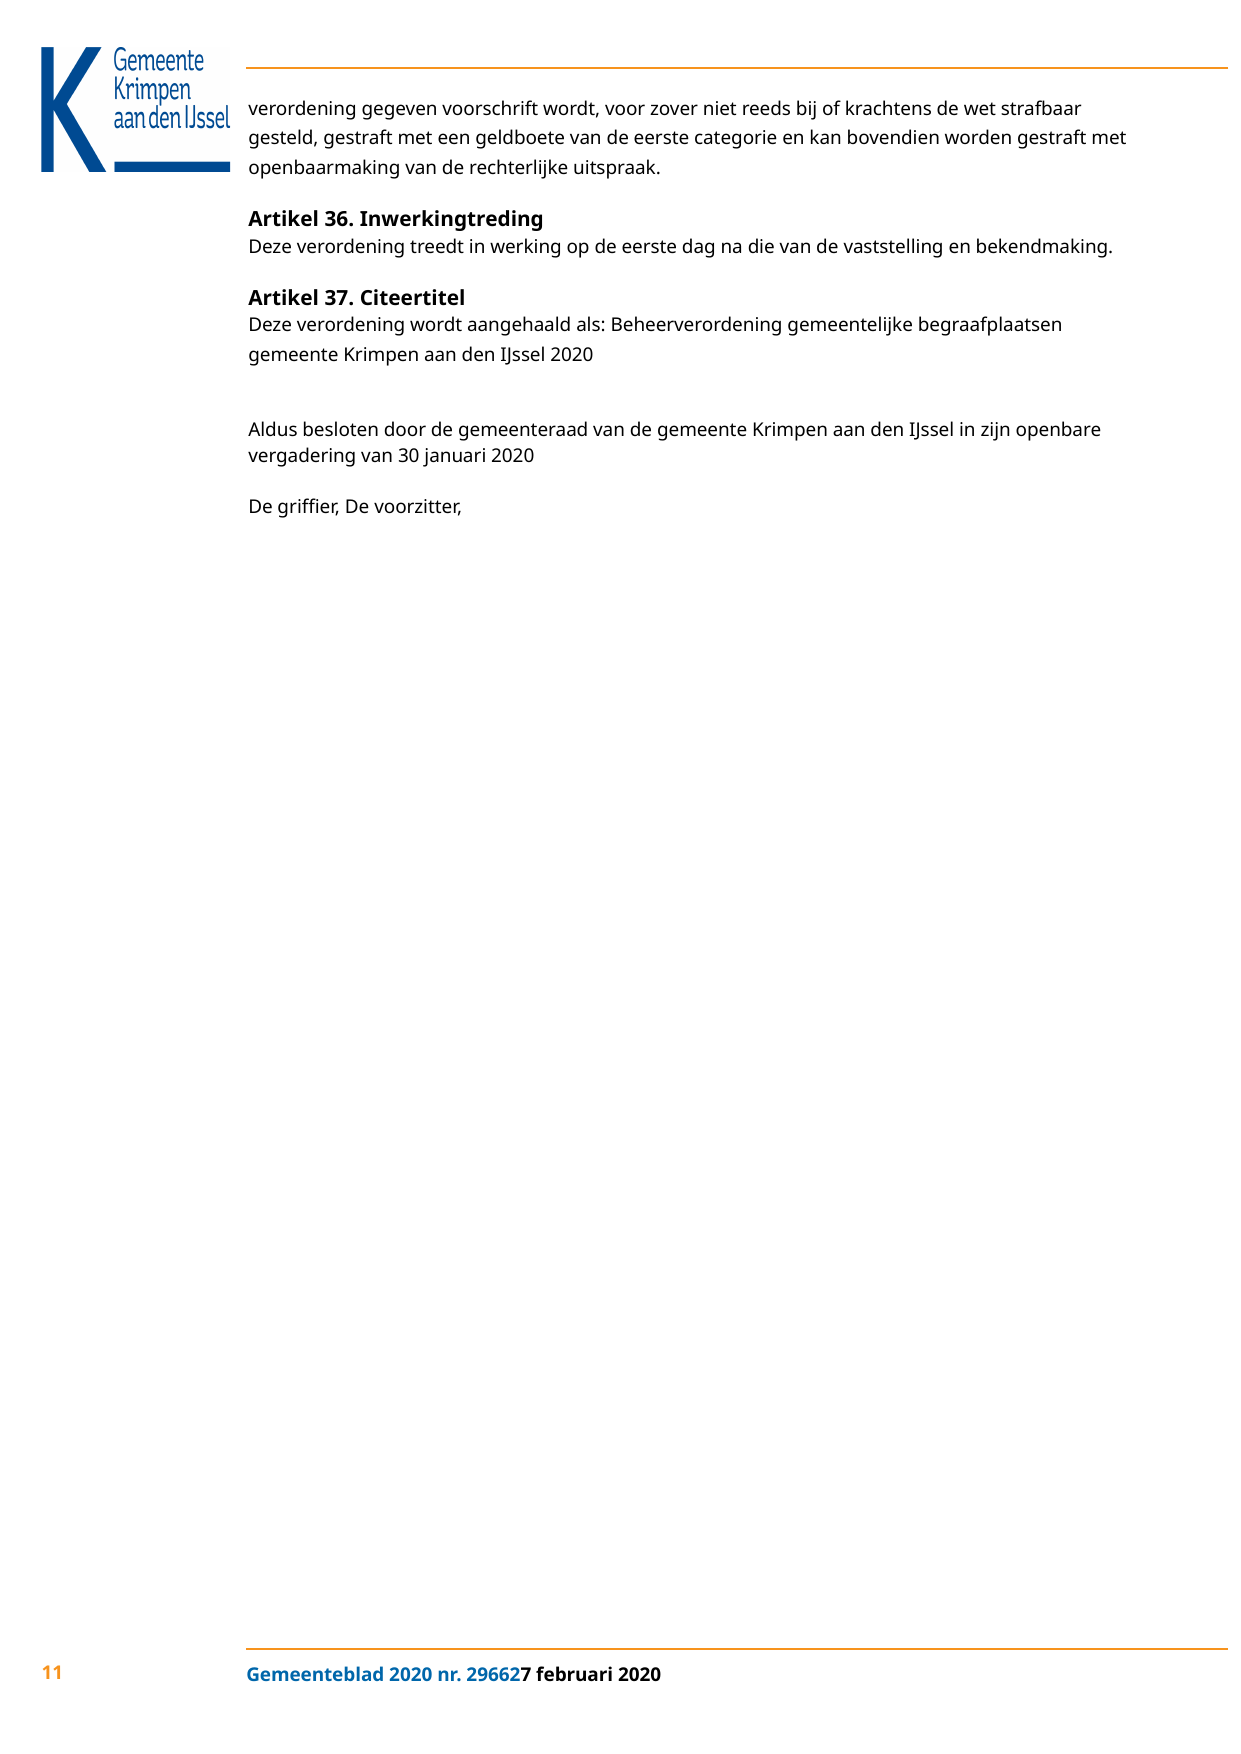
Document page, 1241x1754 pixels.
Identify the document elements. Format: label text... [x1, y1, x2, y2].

text Artikel 36. Inwerkingtreding [248, 204, 1152, 233]
text De griffier, De voorzitter, [248, 494, 1152, 519]
picture [41, 47, 231, 172]
text Deze verordening treedt in werking op de eerste dag na die van de vaststelling en bekendmaking. [248, 233, 1152, 258]
text verordening gegeven voorschrift wordt, voor zover niet reeds bij of krachtens de wet strafbaar gesteld, gestraft met een geldboete van de eerste categorie en kan bovendien worden gestraft met openbaarmaking van de rechterlijke uitspraak. [248, 95, 1152, 180]
text Artikel 37. Citeertitel [248, 283, 1152, 312]
text Aldus besloten door de gemeenteraad van de gemeente Krimpen aan den IJssel in zijn openbare vergadering van 30 januari 2020 [248, 416, 1152, 468]
text Deze verordening wordt aangehaald als: Beheerverordening gemeentelijke begraafplaatsen gemeente Krimpen aan den IJssel 2020 [248, 312, 1152, 367]
